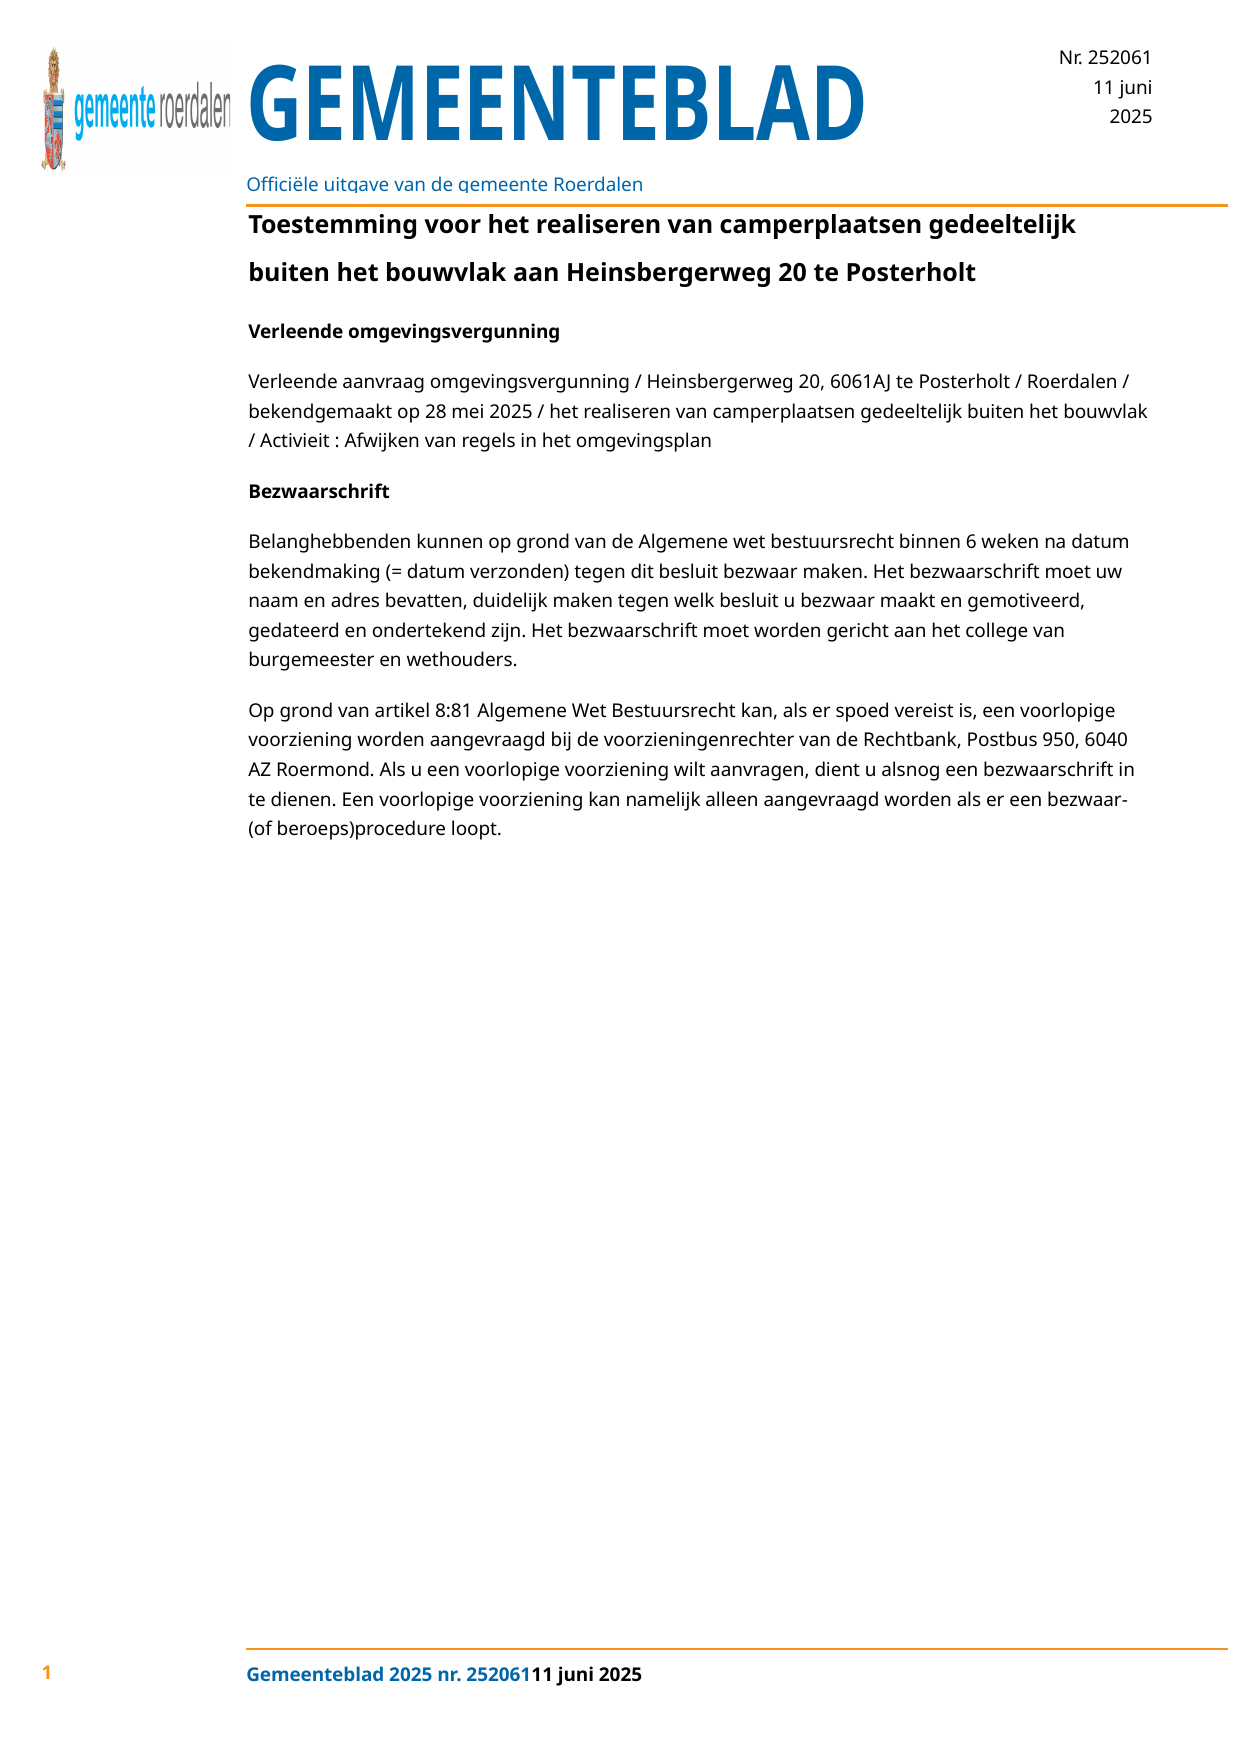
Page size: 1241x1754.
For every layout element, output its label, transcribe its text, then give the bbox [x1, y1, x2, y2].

text Verleende omgevingsvergunning [248, 318, 1152, 344]
text Toestemming voor het realiseren van camperplaatsen gedeeltelijk buiten het bouwvlak aan Heinsbergerweg 20 te Posterholt [248, 207, 1152, 288]
text Belanghebbenden kunnen op grond van de Algemene wet bestuursrecht binnen 6 weken na datum bekendmaking (= datum verzonden) tegen dit besluit bezwaar maken. Het bezwaarschrift moet uw naam en adres bevatten, duidelijk maken tegen welk besluit u bezwaar maakt en gemotiveerd, gedateerd en ondertekend zijn. Het bezwaarschrift moet worden gericht aan het college van burgemeester en wethouders. [248, 528, 1152, 672]
picture [41, 47, 231, 172]
text Verleende aanvraag omgevingsvergunning / Heinsbergerweg 20, 6061AJ te Posterholt / Roerdalen / bekendgemaakt op 28 mei 2025 / het realiseren van camperplaatsen gedeeltelijk buiten het bouwvlak / Activieit : Afwijken van regels in het omgevingsplan [248, 368, 1152, 453]
text Op grond van artikel 8:81 Algemene Wet Bestuursrecht kan, als er spoed vereist is, een voorlopige voorziening worden aangevraagd bij de voorzieningenrechter van de Rechtbank, Postbus 950, 6040 AZ Roermond. Als u een voorlopige voorziening wilt aanvragen, dient u alsnog een bezwaarschrift in te dienen. Een voorlopige voorziening kan namelijk alleen aangevraagd worden als er een bezwaar- (of beroeps)procedure loopt. [248, 697, 1152, 841]
text Bezwaarschrift [248, 478, 1152, 504]
